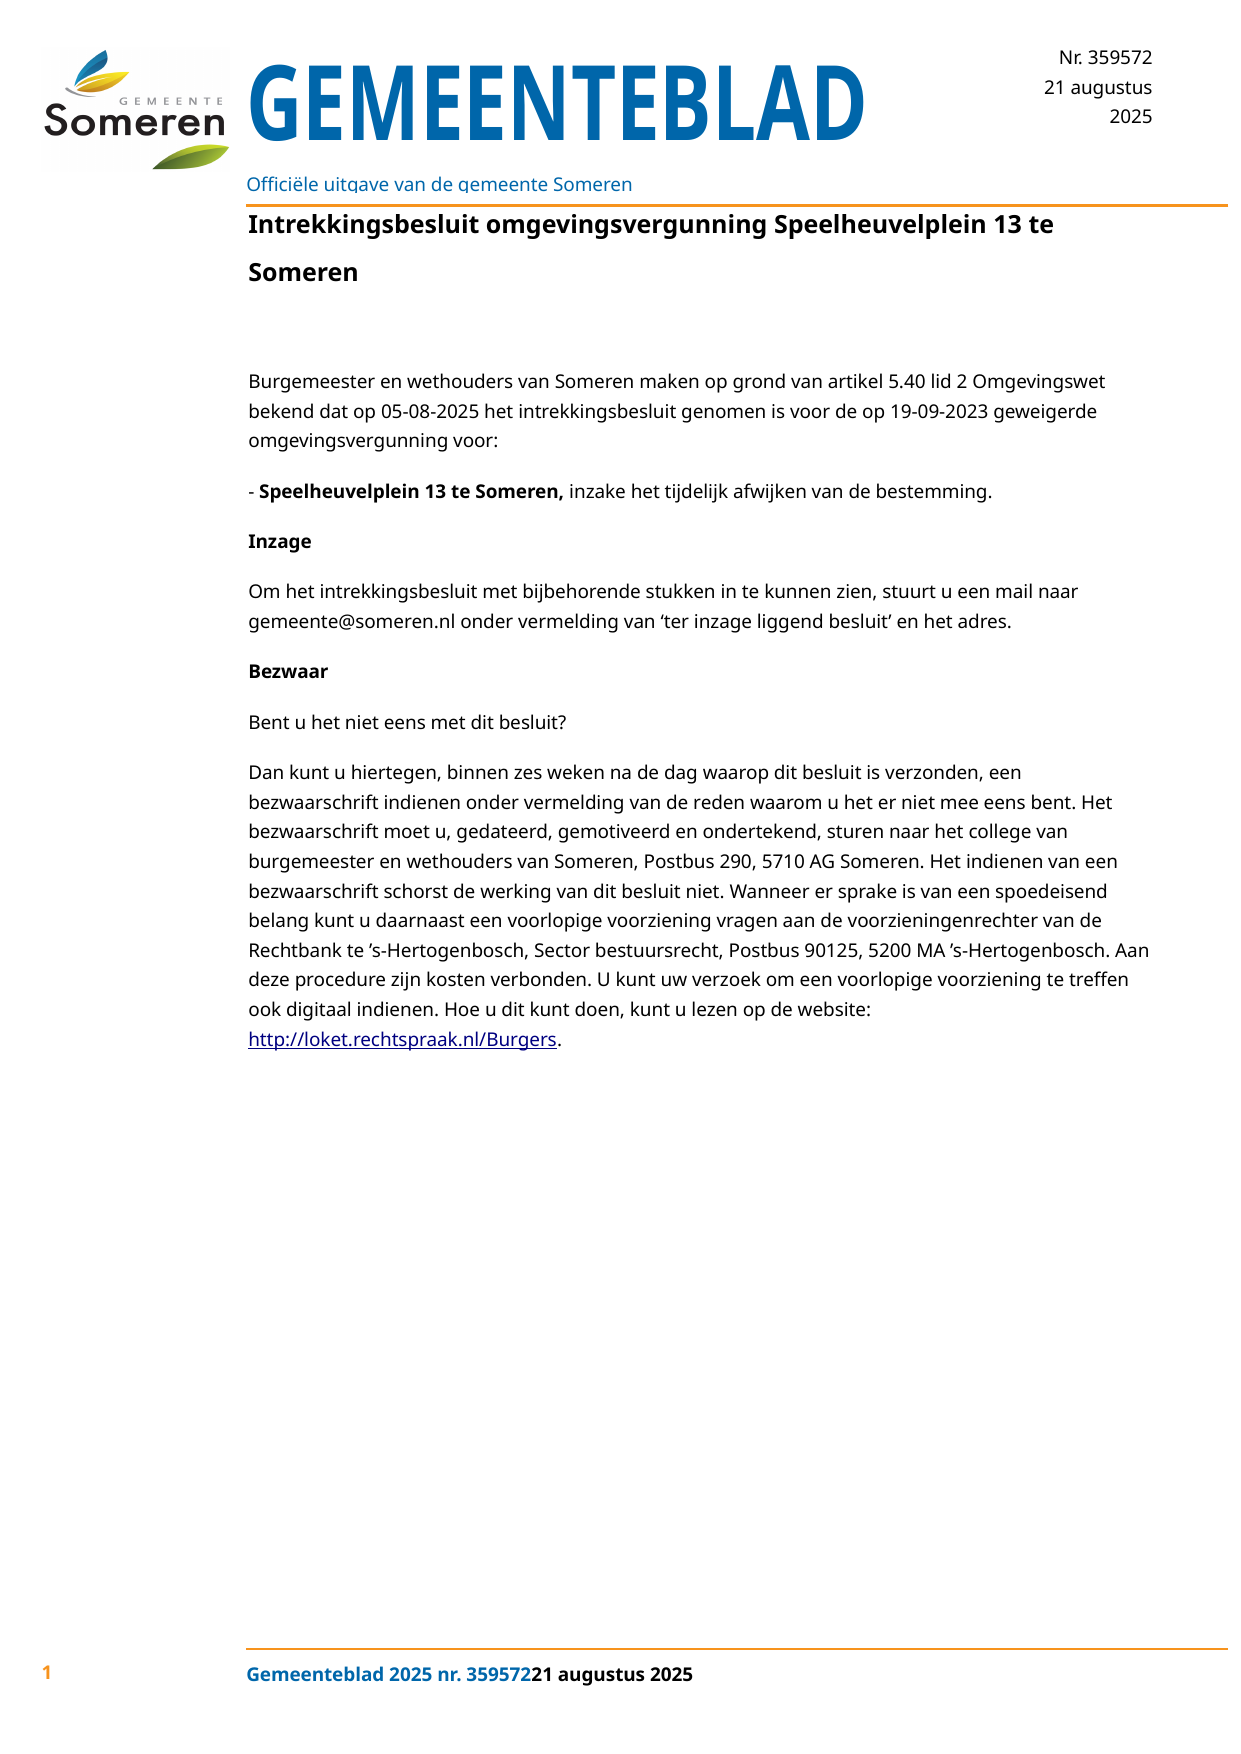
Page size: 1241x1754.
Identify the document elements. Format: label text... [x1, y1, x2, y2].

text Inzage [248, 528, 1152, 554]
text Burgemeester en wethouders van Someren maken op grond van artikel 5.40 lid 2 Omgevingswet bekend dat op 05-08-2025 het intrekkingsbesluit genomen is voor de op 19-09-2023 geweigerde omgevingsvergunning voor: [248, 368, 1152, 453]
picture [41, 47, 231, 172]
text - Speelheuvelplein 13 te Someren, inzake het tijdelijk afwijken van de bestemming. [248, 478, 1152, 504]
text Dan kunt u hiertegen, binnen zes weken na de dag waarop dit besluit is verzonden, een bezwaarschrift indienen onder vermelding van de reden waarom u het er niet mee eens bent. Het bezwaarschrift moet u, gedateerd, gemotiveerd en ondertekend, sturen naar het college van burgemeester en wethouders van Someren, Postbus 290, 5710 AG Someren. Het indienen van een bezwaarschrift schorst de werking van dit besluit niet. Wanneer er sprake is van een spoedeisend belang kunt u daarnaast een voorlopige voorziening vragen aan de voorzieningenrechter van de Rechtbank te ’s-Hertogenbosch, Sector bestuursrecht, Postbus 90125, 5200 MA ’s-Hertogenbosch. Aan deze procedure zijn kosten verbonden. U kunt uw verzoek om een voorlopige voorziening te treffen ook digitaal indienen. Hoe u dit kunt doen, kunt u lezen op de website: http://loket.rechtspraak.nl/Burgers. [248, 759, 1152, 1052]
text Bezwaar [248, 659, 1152, 684]
text Om het intrekkingsbesluit met bijbehorende stukken in te kunnen zien, stuurt u een mail naar gemeente@someren.nl onder vermelding van ‘ter inzage liggend besluit’ en het adres. [248, 579, 1152, 634]
text Intrekkingsbesluit omgevingsvergunning Speelheuvelplein 13 te Someren [248, 207, 1152, 288]
text Bent u het niet eens met dit besluit? [248, 709, 1152, 735]
